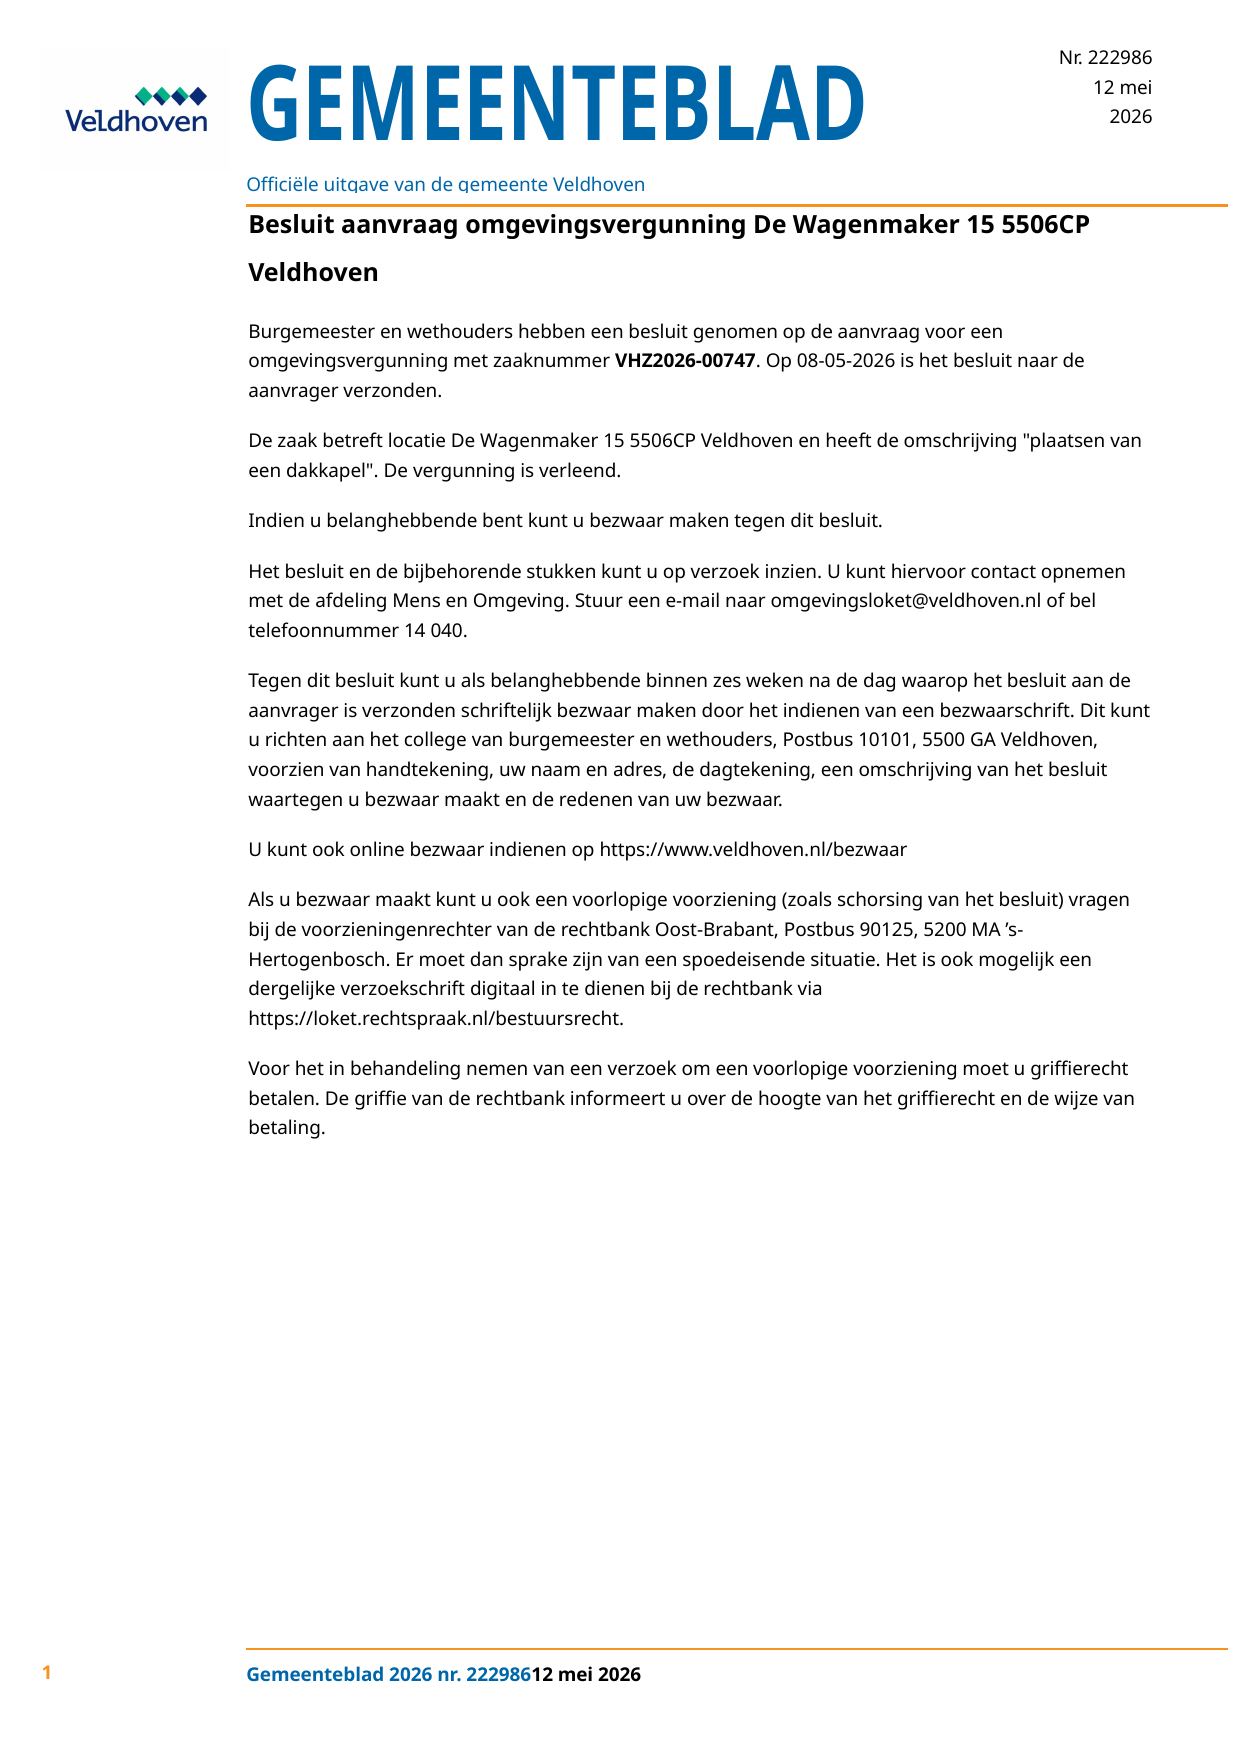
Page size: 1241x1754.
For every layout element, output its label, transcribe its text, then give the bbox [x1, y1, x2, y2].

text Het besluit en de bijbehorende stukken kunt u op verzoek inzien. U kunt hiervoor contact opnemen met de afdeling Mens en Omgeving. Stuur een e-mail naar omgevingsloket@veldhoven.nl of bel telefoonnummer 14 040. [248, 558, 1152, 643]
text Besluit aanvraag omgevingsvergunning De Wagenmaker 15 5506CP Veldhoven [248, 207, 1152, 288]
text De zaak betreft locatie De Wagenmaker 15 5506CP Veldhoven en heeft de omschrijving "plaatsen van een dakkapel". De vergunning is verleend. [248, 427, 1152, 483]
text Als u bezwaar maakt kunt u ook een voorlopige voorziening (zoals schorsing van het besluit) vragen bij de voorzieningenrechter van de rechtbank Oost-Brabant, Postbus 90125, 5200 MA ’s-Hertogenbosch. Er moet dan sprake zijn van een spoedeisende situatie. Het is ook mogelijk een dergelijke verzoekschrift digitaal in te dienen bij de rechtbank via https://loket.rechtspraak.nl/bestuursrecht. [248, 887, 1152, 1031]
text Indien u belanghebbende bent kunt u bezwaar maken tegen dit besluit. [248, 507, 1152, 533]
text Tegen dit besluit kunt u als belanghebbende binnen zes weken na de dag waarop het besluit aan de aanvrager is verzonden schriftelijk bezwaar maken door het indienen van een bezwaarschrift. Dit kunt u richten aan het college van burgemeester en wethouders, Postbus 10101, 5500 GA Veldhoven, voorzien van handtekening, uw naam en adres, de dagtekening, een omschrijving van het besluit waartegen u bezwaar maakt en de redenen van uw bezwaar. [248, 667, 1152, 812]
text Voor het in behandeling nemen van een verzoek om een voorlopige voorziening moet u griffierecht betalen. De griffie van de rechtbank informeert u over de hoogte van het griffierecht en de wijze van betaling. [248, 1055, 1152, 1140]
text U kunt ook online bezwaar indienen op https://www.veldhoven.nl/bezwaar [248, 836, 1152, 862]
picture [41, 47, 231, 172]
text Burgemeester en wethouders hebben een besluit genomen op de aanvraag voor een omgevingsvergunning met zaaknummer VHZ2026-00747. Op 08-05-2026 is het besluit naar de aanvrager verzonden. [248, 318, 1152, 403]
